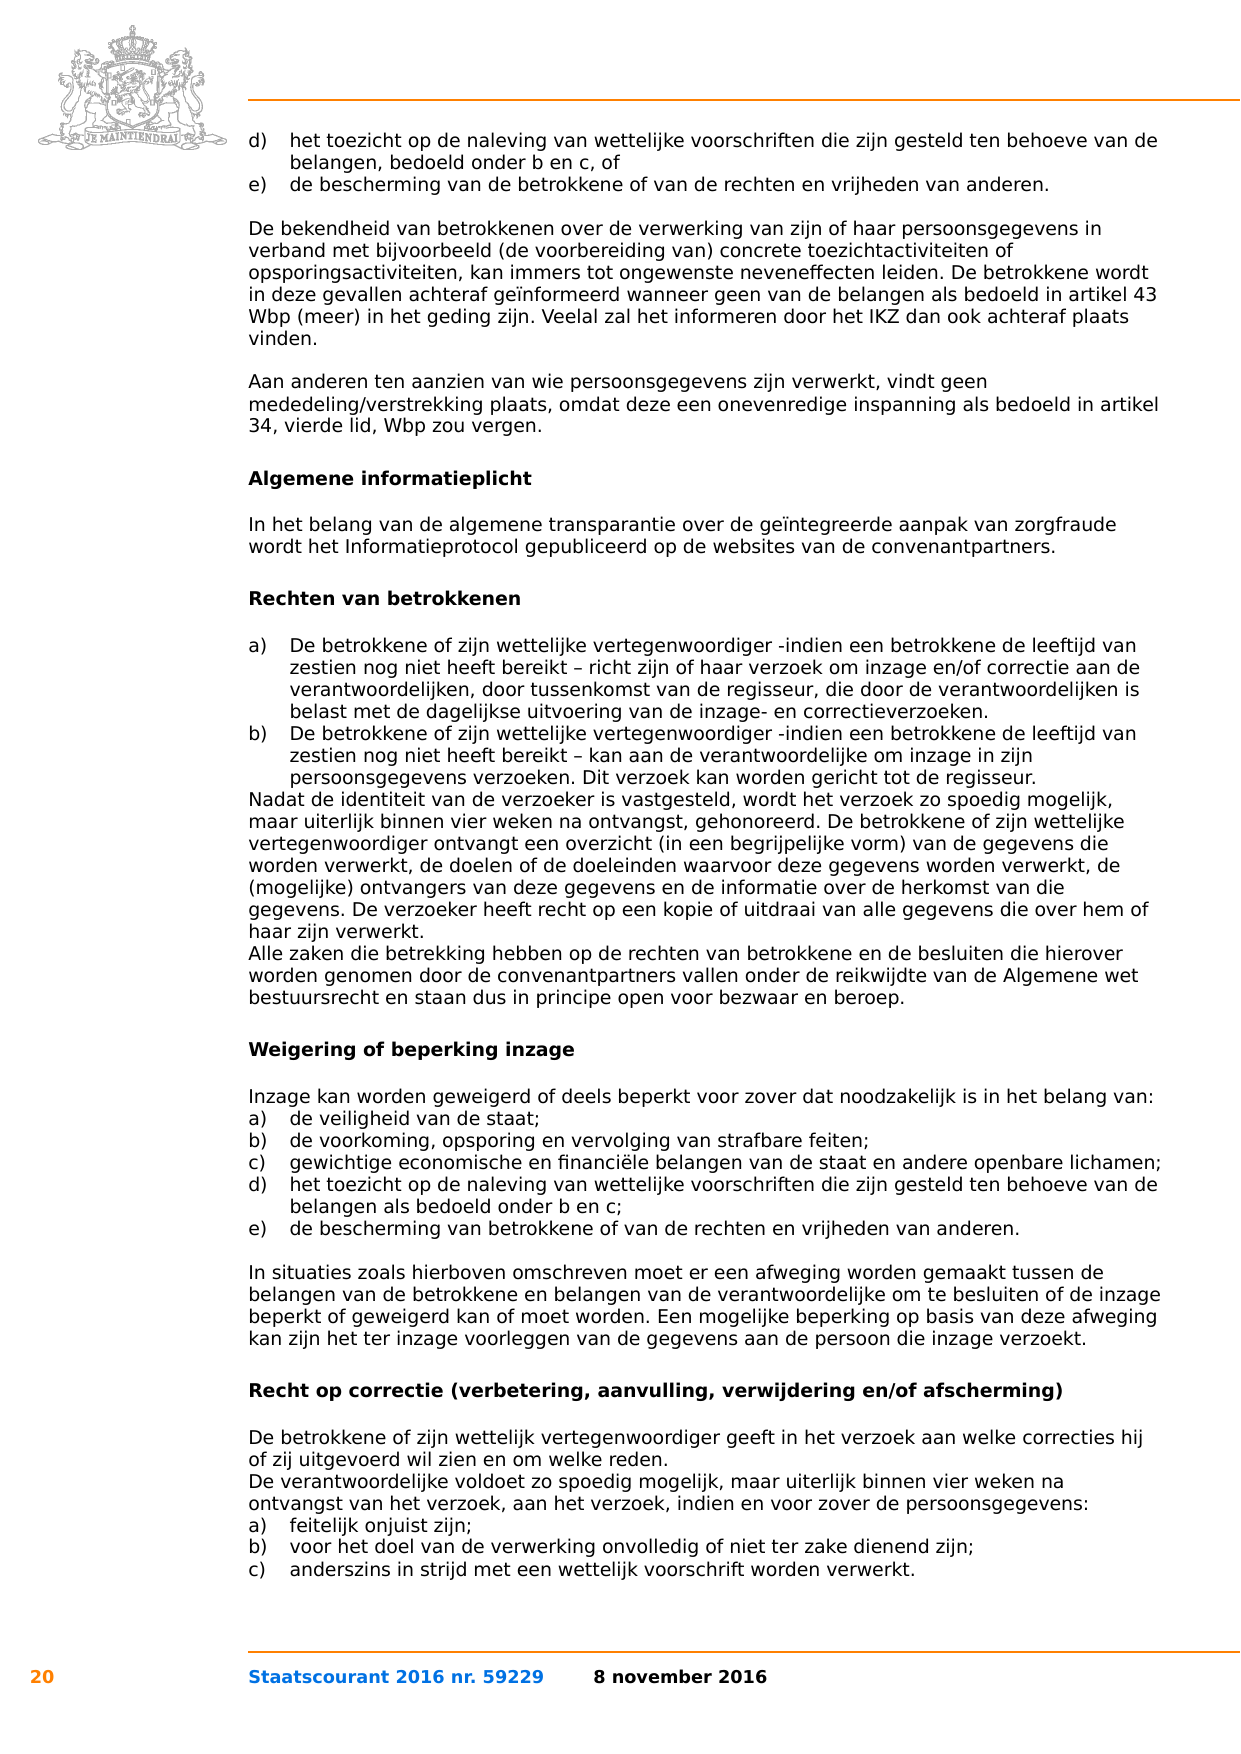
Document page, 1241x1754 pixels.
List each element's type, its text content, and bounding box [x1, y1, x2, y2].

subtitle Recht op correctie (verbetering, aanvulling, verwijdering en/of afscherming) [248, 1379, 1163, 1402]
text Nadat de identiteit van de verzoeker is vastgesteld, wordt het verzoek zo spoedig mogelijk, maar uiterlijk binnen vier weken na ontvangst, gehonoreerd. De betrokkene of zijn wettelijke vertegenwoordiger ontvangt een overzicht (in een begrijpelijke vorm) van de gegevens die worden verwerkt, de doelen of de doeleinden waarvoor deze gegevens worden verwerkt, de (mogelijke) ontvangers van deze gegevens en de informatie over de herkomst van die gegevens. De verzoeker heeft recht op een kopie of uitdraai van alle gegevens die over hem of haar zijn verwerkt. [248, 789, 1163, 943]
text d) het toezicht op de naleving van wettelijke voorschriften die zijn gesteld ten behoeve van de belangen als bedoeld onder b en c; [248, 1174, 1163, 1218]
text a) De betrokkene of zijn wettelijke vertegenwoordiger -indien een betrokkene de leeftijd van zestien nog niet heeft bereikt – richt zijn of haar verzoek om inzage en/of correctie aan de verantwoordelijken, door tussenkomst van de regisseur, die door de verantwoordelijken is belast met de dagelijkse uitvoering van de inzage- en correctieverzoeken. [248, 635, 1163, 723]
text b) voor het doel van de verwerking onvolledig of niet ter zake dienend zijn; [248, 1536, 1163, 1558]
text c) anderszins in strijd met een wettelijk voorschrift worden verwerkt. [248, 1558, 1163, 1580]
text In situaties zoals hierboven omschreven moet er een afweging worden gemaakt tussen de belangen van de betrokkene en belangen van de verantwoordelijke om te besluiten of de inzage beperkt of geweigerd kan of moet worden. Een mogelijke beperking op basis van deze afweging kan zijn het ter inzage voorleggen van de gegevens aan de persoon die inzage verzoekt. [248, 1262, 1163, 1349]
text e) de bescherming van betrokkene of van de rechten en vrijheden van anderen. [248, 1218, 1163, 1240]
text In het belang van de algemene transparantie over de geïntegreerde aanpak van zorgfraude wordt het Informatieprotocol gepubliceerd op de websites van de convenantpartners. [248, 514, 1163, 558]
text b) de voorkoming, opsporing en vervolging van strafbare feiten; [248, 1130, 1163, 1152]
subtitle Rechten van betrokkenen [248, 588, 1163, 610]
text e) de bescherming van de betrokkene of van de rechten en vrijheden van anderen. [248, 174, 1163, 196]
text a) feitelijk onjuist zijn; [248, 1514, 1163, 1536]
text De bekendheid van betrokkenen over de verwerking van zijn of haar persoonsgegevens in verband met bijvoorbeeld (de voorbereiding van) concrete toezichtactiviteiten of opsporingsactiviteiten, kan immers tot ongewenste neveneffecten leiden. De betrokkene wordt in deze gevallen achteraf geïnformeerd wanneer geen van de belangen als bedoeld in artikel 43 Wbp (meer) in het geding zijn. Veelal zal het informeren door het IKZ dan ook achteraf plaats vinden. [248, 218, 1163, 349]
text d) het toezicht op de naleving van wettelijke voorschriften die zijn gesteld ten behoeve van de belangen, bedoeld onder b en c, of [248, 130, 1163, 174]
text Aan anderen ten aanzien van wie persoonsgegevens zijn verwerkt, vindt geen mededeling/verstrekking plaats, omdat deze een onevenredige inspanning als bedoeld in artikel 34, vierde lid, Wbp zou vergen. [248, 371, 1163, 437]
picture [38, 25, 227, 150]
text De verantwoordelijke voldoet zo spoedig mogelijk, maar uiterlijk binnen vier weken na ontvangst van het verzoek, aan het verzoek, indien en voor zover de persoonsgegevens: [248, 1471, 1163, 1514]
subtitle Algemene informatieplicht [248, 467, 1163, 489]
text c) gewichtige economische en financiële belangen van de staat en andere openbare lichamen; [248, 1152, 1163, 1174]
text De betrokkene of zijn wettelijk vertegenwoordiger geeft in het verzoek aan welke correcties hij of zij uitgevoerd wil zien en om welke reden. [248, 1427, 1163, 1471]
text Inzage kan worden geweigerd of deels beperkt voor zover dat noodzakelijk is in het belang van: [248, 1086, 1163, 1108]
text Alle zaken die betrekking hebben op de rechten van betrokkene en de besluiten die hierover worden genomen door de convenantpartners vallen onder de reikwijdte van de Algemene wet bestuursrecht en staan dus in principe open voor bezwaar en beroep. [248, 943, 1163, 1009]
text b) De betrokkene of zijn wettelijke vertegenwoordiger -indien een betrokkene de leeftijd van zestien nog niet heeft bereikt – kan aan de verantwoordelijke om inzage in zijn persoonsgegevens verzoeken. Dit verzoek kan worden gericht tot de regisseur. [248, 723, 1163, 789]
subtitle Weigering of beperking inzage [248, 1039, 1163, 1061]
text a) de veiligheid van de staat; [248, 1108, 1163, 1130]
